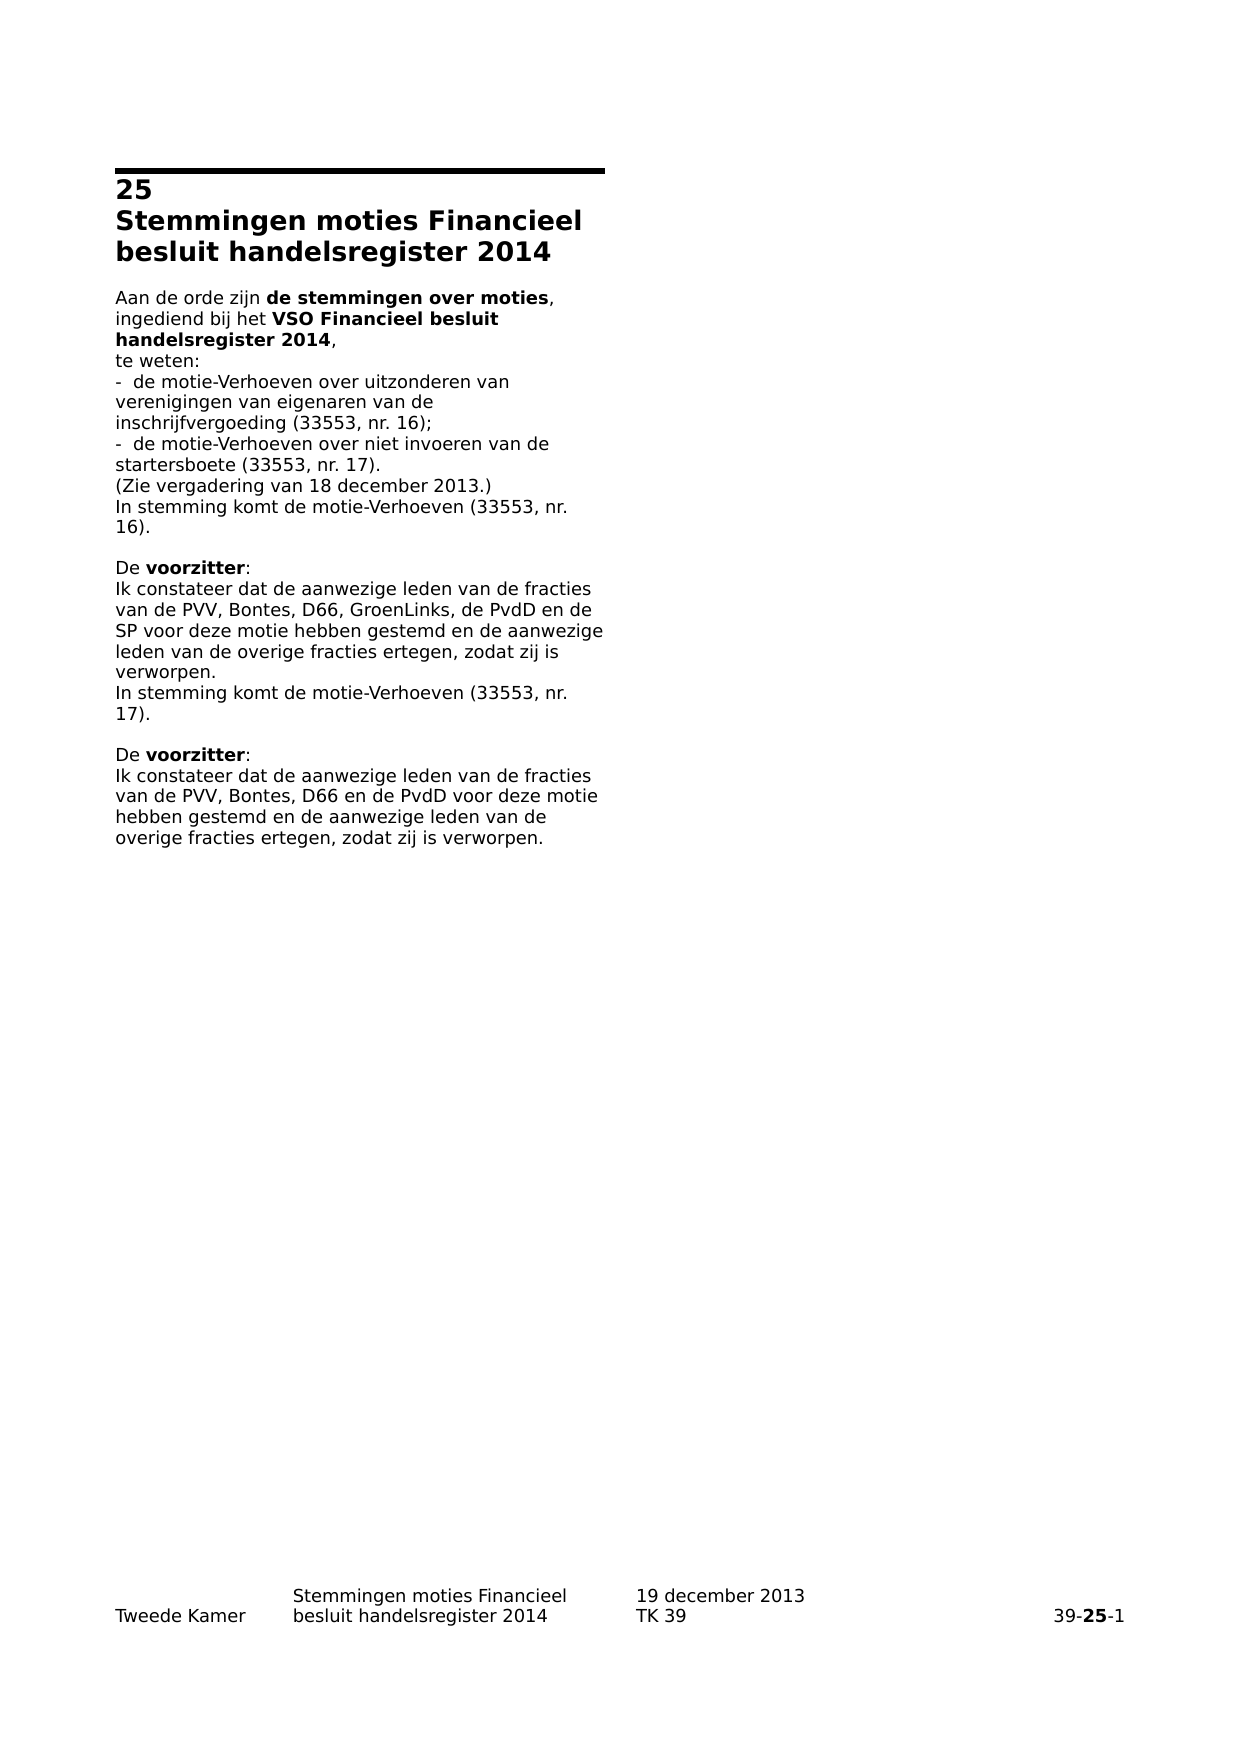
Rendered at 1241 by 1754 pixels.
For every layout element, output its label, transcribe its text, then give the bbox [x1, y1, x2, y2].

text In stemming komt de motie-Verhoeven (33553, nr. 16). [115, 496, 605, 538]
text (Zie vergadering van 18 december 2013.) [115, 476, 605, 496]
text Ik constateer dat de aanwezige leden van de fracties van de PVV, Bontes, D66 en de PvdD voor deze motie hebben gestemd en de aanwezige leden van de overige fracties ertegen, zodat zij is verworpen. [115, 765, 605, 849]
text Ik constateer dat de aanwezige leden van de fracties van de PVV, Bontes, D66, GroenLinks, de PvdD en de SP voor deze motie hebben gestemd en de aanwezige leden van de overige fracties ertegen, zodat zij is verworpen. [115, 579, 605, 683]
title 25 Stemmingen moties Financieel besluit handelsregister 2014 [115, 174, 605, 268]
text Aan de orde zijn de stemmingen over moties, ingediend bij het VSO Financieel besluit handelsregister 2014, [115, 288, 605, 351]
text te weten: [115, 351, 605, 371]
list de motie-Verhoeven over uitzonderen van verenigingen van eigenaren van de inschrijfvergoeding (33553, nr. 16); [115, 371, 605, 434]
list de motie-Verhoeven over niet invoeren van de startersboete (33553, nr. 17). [115, 434, 605, 476]
text De voorzitter: [115, 745, 605, 765]
text In stemming komt de motie-Verhoeven (33553, nr. 17). [115, 683, 605, 725]
text De voorzitter: [115, 558, 605, 579]
